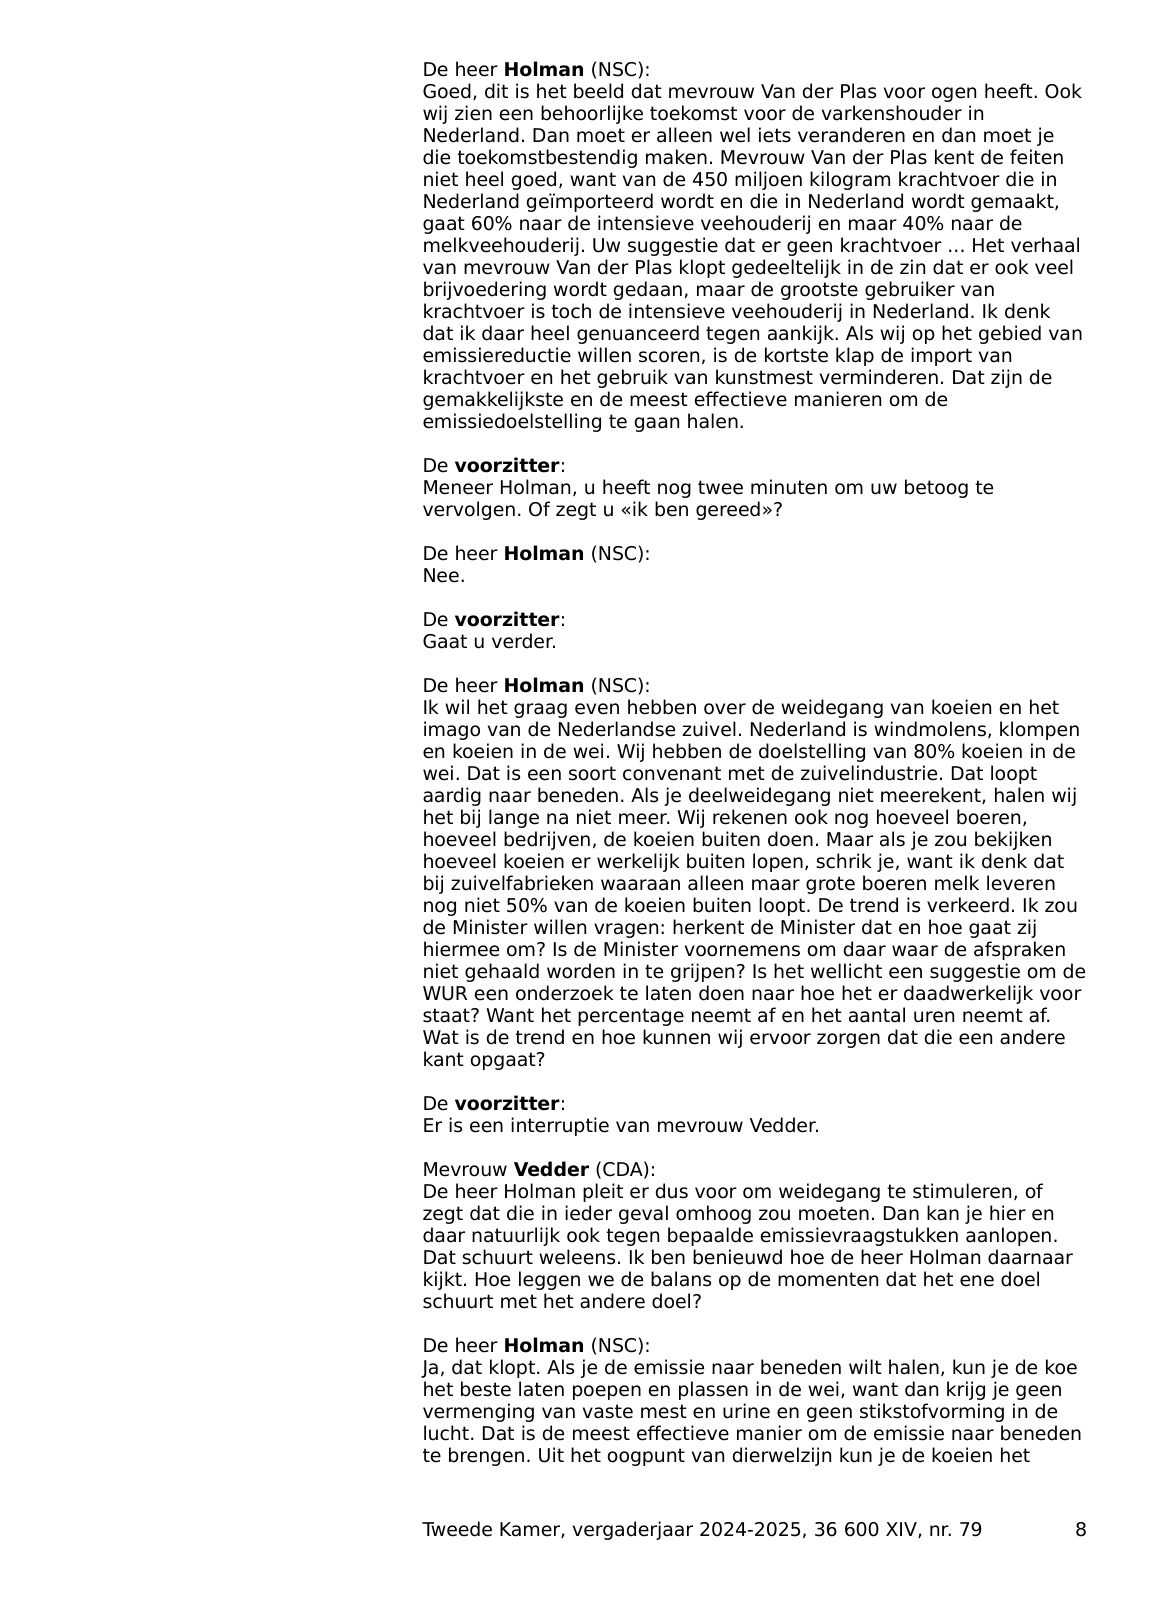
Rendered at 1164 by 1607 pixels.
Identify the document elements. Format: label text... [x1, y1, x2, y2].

text De voorzitter: [422, 1093, 1087, 1115]
text Er is een interruptie van mevrouw Vedder. [422, 1115, 1087, 1137]
text De heer Holman (NSC): [422, 675, 1087, 697]
text Nee. [422, 565, 1087, 587]
text Mevrouw Vedder (CDA): [422, 1159, 1087, 1181]
text De heer Holman (NSC): [422, 1335, 1087, 1357]
text De voorzitter: [422, 609, 1087, 631]
text De heer Holman (NSC): [422, 59, 1087, 81]
text De heer Holman pleit er dus voor om weidegang te stimuleren, of zegt dat die in ieder geval omhoog zou moeten. Dan kan je hier en daar natuurlijk ook tegen bepaalde emissievraagstukken aanlopen. Dat schuurt weleens. Ik ben benieuwd hoe de heer Holman daarnaar kijkt. Hoe leggen we de balans op de momenten dat het ene doel schuurt met het andere doel? [422, 1181, 1087, 1313]
text Gaat u verder. [422, 631, 1087, 653]
text De heer Holman (NSC): [422, 543, 1087, 565]
text Meneer Holman, u heeft nog twee minuten om uw betoog te vervolgen. Of zegt u «ik ben gereed»? [422, 477, 1087, 521]
text Ja, dat klopt. Als je de emissie naar beneden wilt halen, kun je de koe het beste laten poepen en plassen in de wei, want dan krijg je geen vermenging van vaste mest en urine en geen stikstofvorming in de lucht. Dat is de meest effectieve manier om de emissie naar beneden te brengen. Uit het oogpunt van dierwelzijn kun je de koeien het [422, 1357, 1087, 1467]
text Ik wil het graag even hebben over de weidegang van koeien en het imago van de Nederlandse zuivel. Nederland is windmolens, klompen en koeien in de wei. Wij hebben de doelstelling van 80% koeien in de wei. Dat is een soort convenant met de zuivelindustrie. Dat loopt aardig naar beneden. Als je deelweidegang niet meerekent, halen wij het bij lange na niet meer. Wij rekenen ook nog hoeveel boeren, hoeveel bedrijven, de koeien buiten doen. Maar als je zou bekijken hoeveel koeien er werkelijk buiten lopen, schrik je, want ik denk dat bij zuivelfabrieken waaraan alleen maar grote boeren melk leveren nog niet 50% van de koeien buiten loopt. De trend is verkeerd. Ik zou de Minister willen vragen: herkent de Minister dat en hoe gaat zij hiermee om? Is de Minister voornemens om daar waar de afspraken niet gehaald worden in te grijpen? Is het wellicht een suggestie om de WUR een onderzoek te laten doen naar hoe het er daadwerkelijk voor staat? Want het percentage neemt af en het aantal uren neemt af. Wat is de trend en hoe kunnen wij ervoor zorgen dat die een andere kant opgaat? [422, 697, 1087, 1071]
text Goed, dit is het beeld dat mevrouw Van der Plas voor ogen heeft. Ook wij zien een behoorlijke toekomst voor de varkenshouder in Nederland. Dan moet er alleen wel iets veranderen en dan moet je die toekomstbestendig maken. Mevrouw Van der Plas kent de feiten niet heel goed, want van de 450 miljoen kilogram krachtvoer die in Nederland geïmporteerd wordt en die in Nederland wordt gemaakt, gaat 60% naar de intensieve veehouderij en maar 40% naar de melkveehouderij. Uw suggestie dat er geen krachtvoer ... Het verhaal van mevrouw Van der Plas klopt gedeeltelijk in de zin dat er ook veel brijvoedering wordt gedaan, maar de grootste gebruiker van krachtvoer is toch de intensieve veehouderij in Nederland. Ik denk dat ik daar heel genuanceerd tegen aankijk. Als wij op het gebied van emissiereductie willen scoren, is de kortste klap de import van krachtvoer en het gebruik van kunstmest verminderen. Dat zijn de gemakkelijkste en de meest effectieve manieren om de emissiedoelstelling te gaan halen. [422, 81, 1087, 433]
text De voorzitter: [422, 455, 1087, 477]
